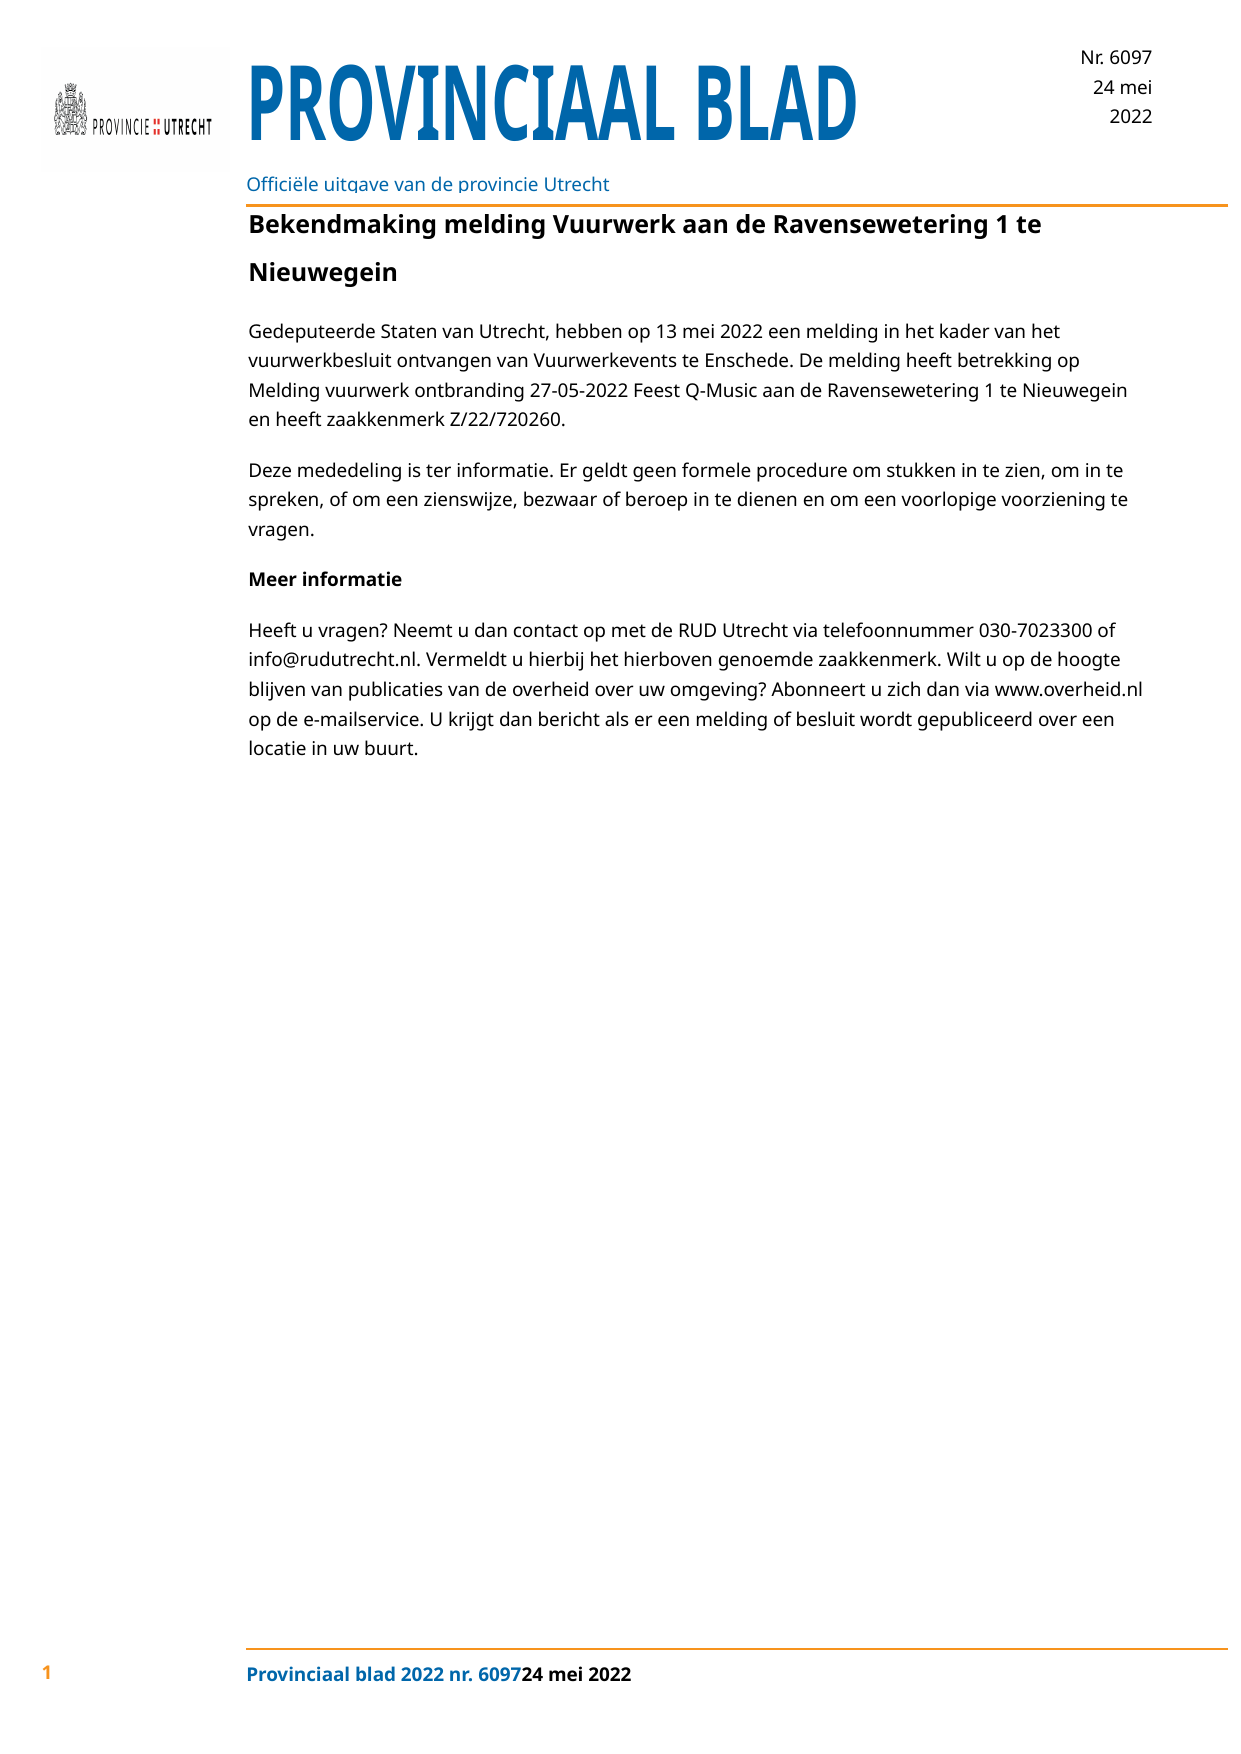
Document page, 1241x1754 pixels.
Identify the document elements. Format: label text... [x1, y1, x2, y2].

text Bekendmaking melding Vuurwerk aan de Ravensewetering 1 te Nieuwegein [248, 207, 1152, 288]
text Heeft u vragen? Neemt u dan contact op met de RUD Utrecht via telefoonnummer 030-7023300 of info@rudutrecht.nl. Vermeldt u hierbij het hierboven genoemde zaakkenmerk. Wilt u op de hoogte blijven van publicaties van de overheid over uw omgeving? Abonneert u zich dan via www.overheid.nl op de e-mailservice. U krijgt dan bericht als er een melding of besluit wordt gepubliceerd over een locatie in uw buurt. [248, 617, 1152, 761]
picture [41, 47, 231, 172]
text Gedeputeerde Staten van Utrecht, hebben op 13 mei 2022 een melding in het kader van het vuurwerkbesluit ontvangen van Vuurwerkevents te Enschede. De melding heeft betrekking op Melding vuurwerk ontbranding 27-05-2022 Feest Q-Music aan de Ravensewetering 1 te Nieuwegein en heeft zaakkenmerk Z/22/720260. [248, 318, 1152, 432]
text Deze mededeling is ter informatie. Er geldt geen formele procedure om stukken in te zien, om in te spreken, of om een zienswijze, bezwaar of beroep in te dienen en om een voorlopige voorziening te vragen. [248, 457, 1152, 542]
text Meer informatie [248, 567, 1152, 592]
